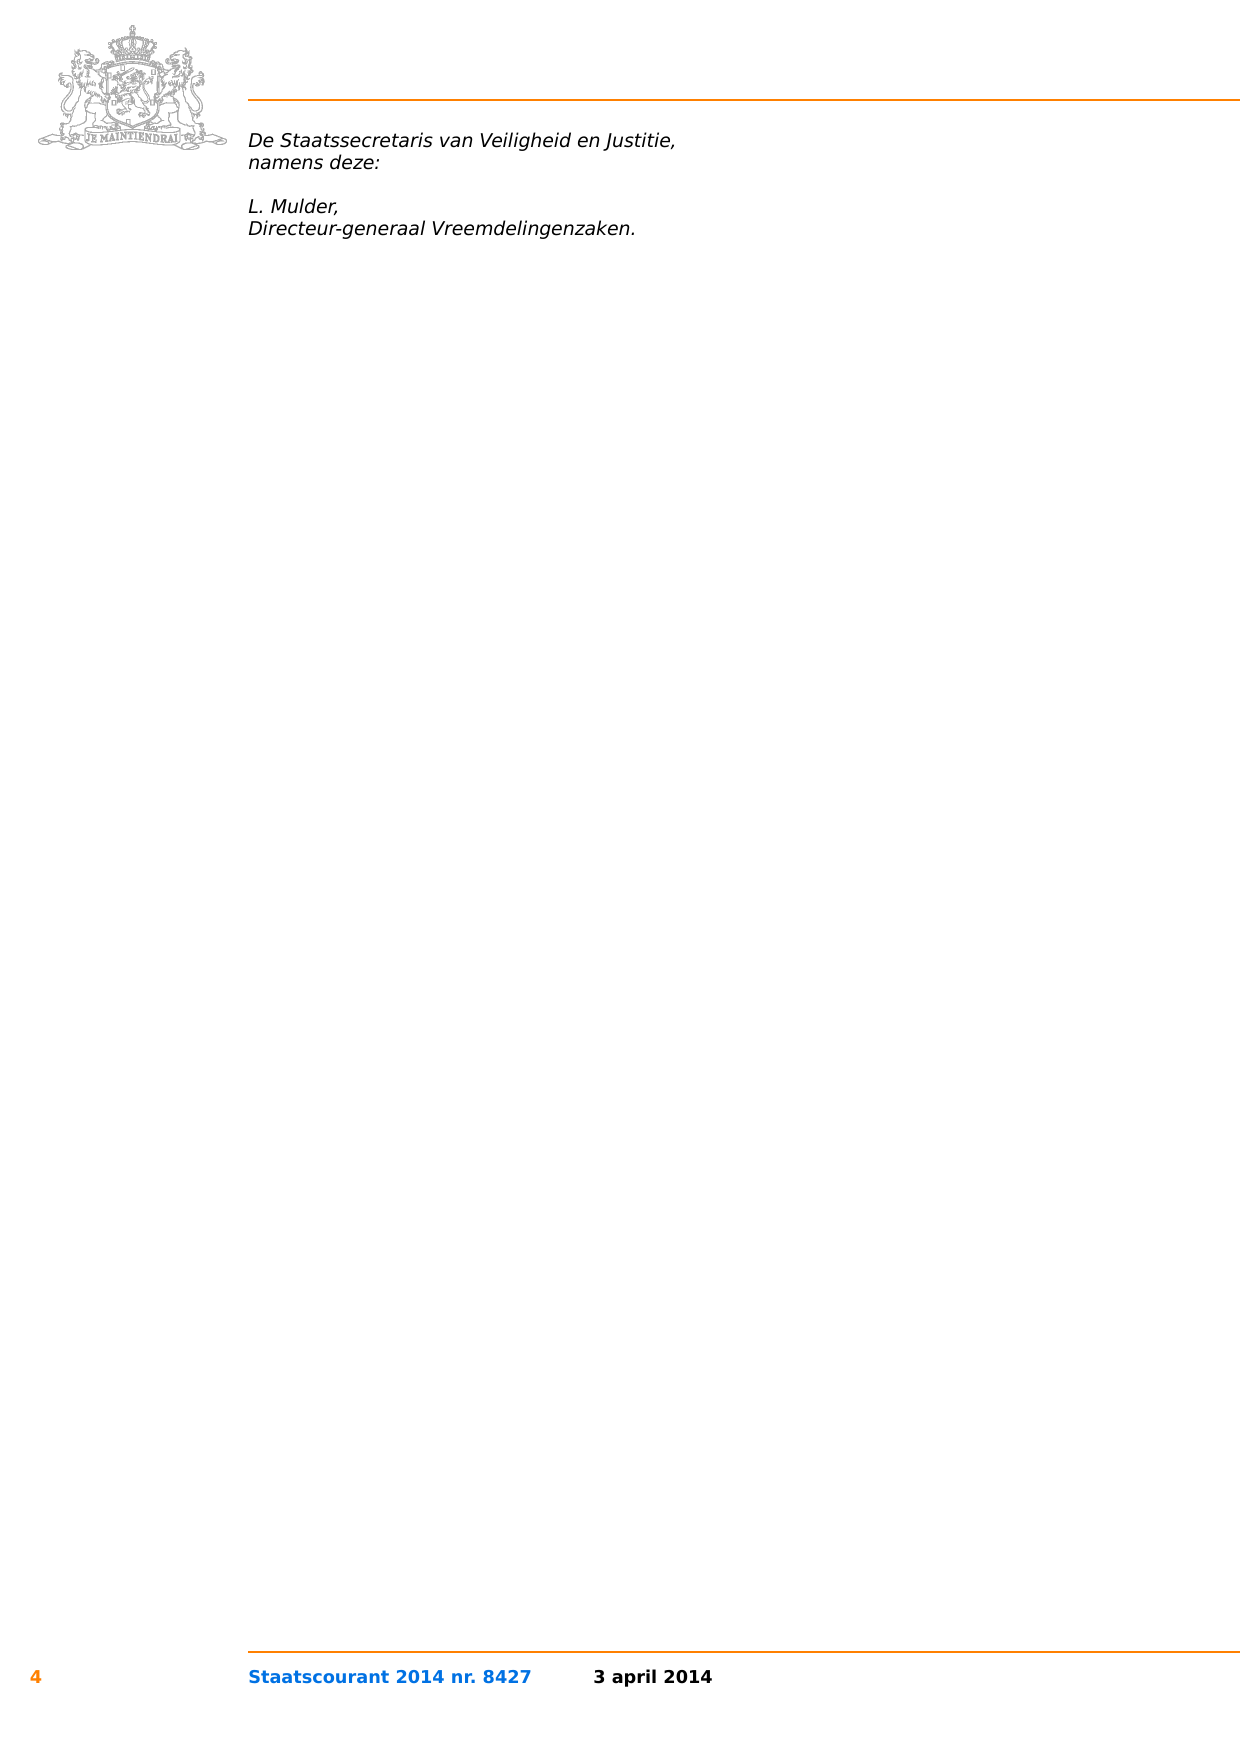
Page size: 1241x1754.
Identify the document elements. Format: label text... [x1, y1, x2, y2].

picture [38, 25, 227, 150]
text De Staatssecretaris van Veiligheid en Justitie, namens deze: L. Mulder, Directeur-generaal Vreemdelingenzaken. [248, 130, 1163, 240]
